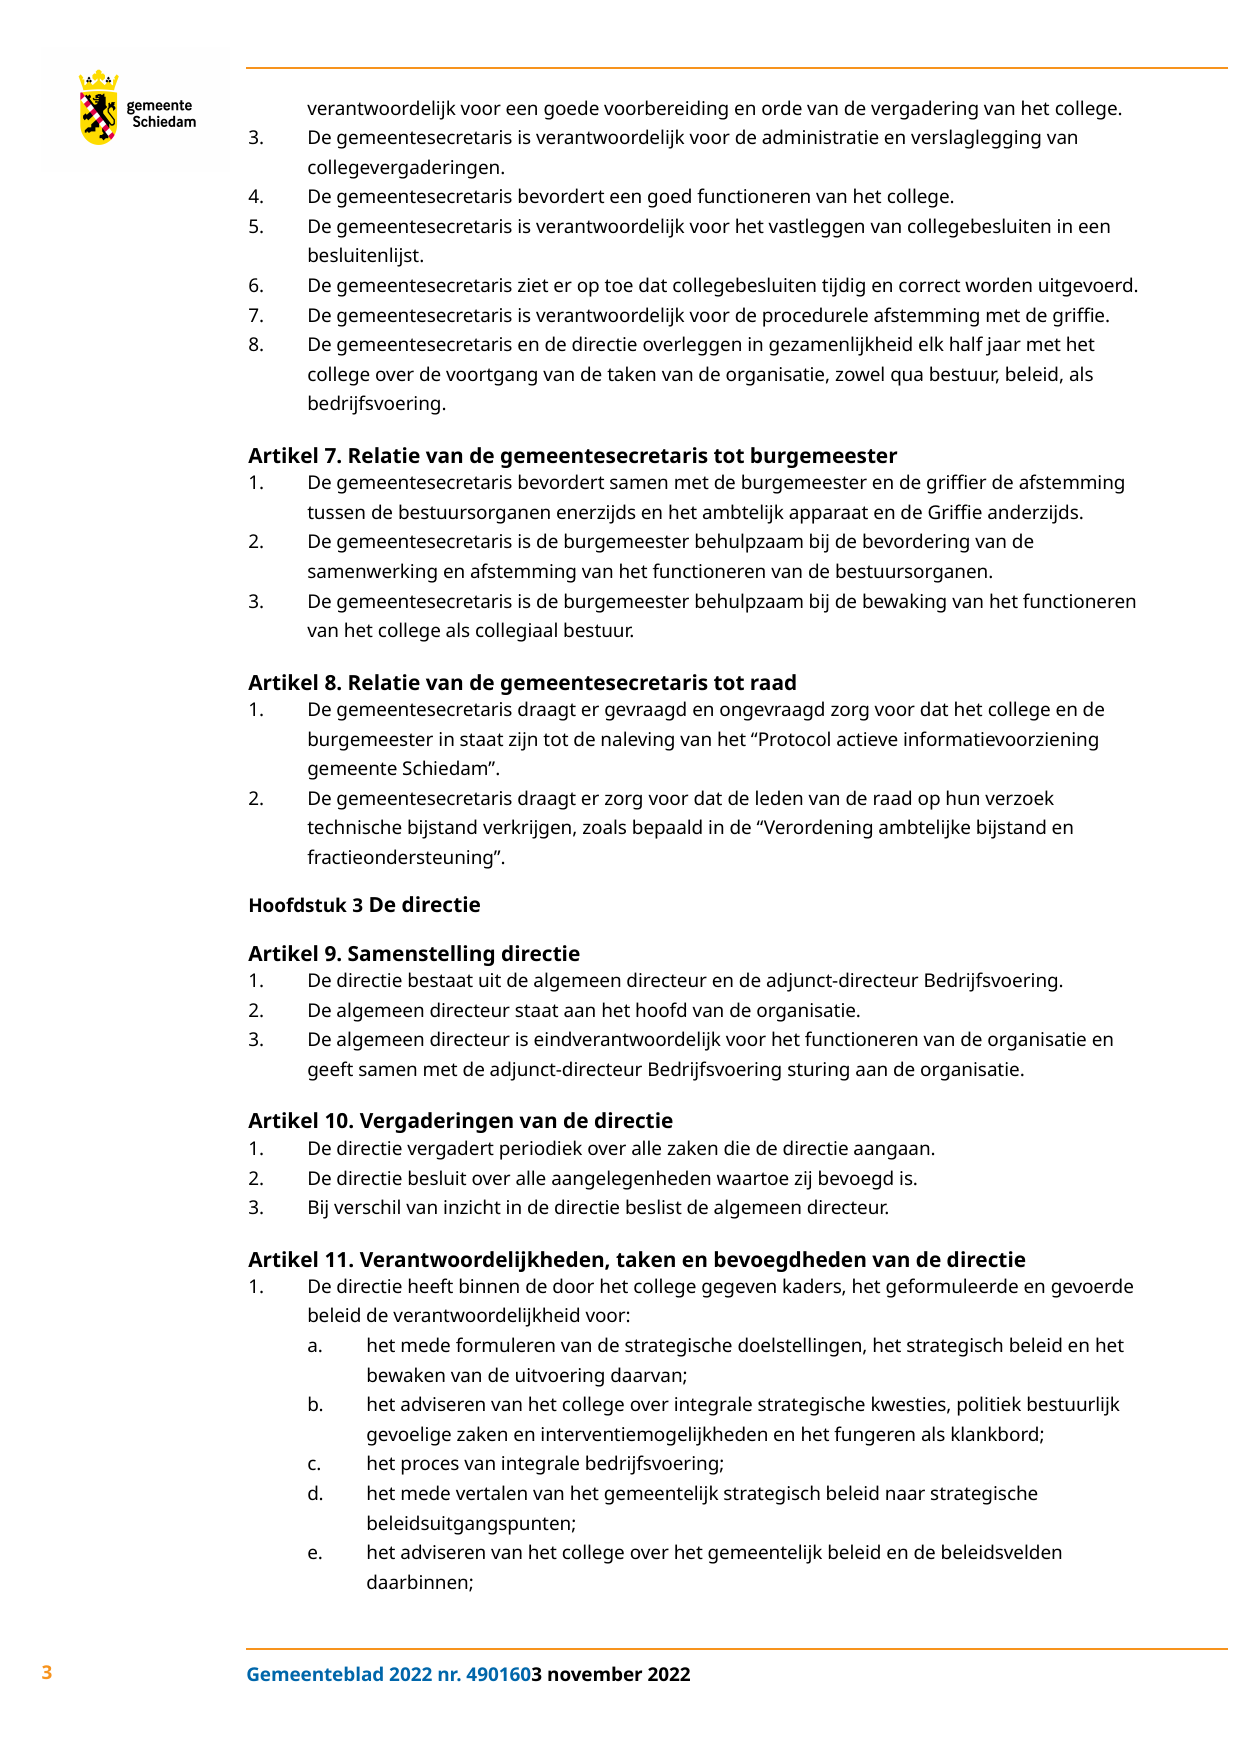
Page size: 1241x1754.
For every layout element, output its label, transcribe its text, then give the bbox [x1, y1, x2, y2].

list De gemeentesecretaris is de burgemeester behulpzaam bij de bewaking van het functioneren van het college als collegiaal bestuur. [248, 588, 1152, 643]
list De gemeentesecretaris bevordert samen met de burgemeester en de griffier de afstemming tussen de bestuursorganen enerzijds en het ambtelijk apparaat en de Griffie anderzijds. [248, 469, 1152, 525]
list het adviseren van het college over integrale strategische kwesties, politiek bestuurlijk gevoelige zaken en interventiemogelijkheden en het fungeren als klankbord; [307, 1391, 1152, 1447]
text Artikel 10. Vergaderingen van de directie [248, 1107, 1152, 1135]
text Artikel 7. Relatie van de gemeentesecretaris tot burgemeester [248, 441, 1152, 469]
list De gemeentesecretaris en de directie overleggen in gezamenlijkheid elk half jaar met het college over de voortgang van de taken van de organisatie, zowel qua bestuur, beleid, als bedrijfsvoering. [248, 331, 1152, 416]
list het mede formuleren van de strategische doelstellingen, het strategisch beleid en het bewaken van de uitvoering daarvan; [307, 1332, 1152, 1388]
list het mede vertalen van het gemeentelijk strategisch beleid naar strategische beleidsuitgangspunten; [307, 1480, 1152, 1536]
list De gemeentesecretaris ziet er op toe dat collegebesluiten tijdig en correct worden uitgevoerd. [248, 272, 1152, 298]
list De directie heeft binnen de door het college gegeven kaders, het geformuleerde en gevoerde beleid de verantwoordelijkheid voor: [248, 1273, 1152, 1328]
list De directie vergadert periodiek over alle zaken die de directie aangaan. [248, 1135, 1152, 1161]
text Artikel 9. Samenstelling directie [248, 939, 1152, 967]
text Hoofdstuk 3 De directie [248, 890, 1152, 918]
list Bij verschil van inzicht in de directie beslist de algemeen directeur. [248, 1194, 1152, 1220]
list De gemeentesecretaris bevordert een goed functioneren van het college. [248, 183, 1152, 209]
list De directie bestaat uit de algemeen directeur en de adjunct-directeur Bedrijfsvoering. [248, 967, 1152, 993]
list De gemeentesecretaris draagt er zorg voor dat de leden van de raad op hun verzoek technische bijstand verkrijgen, zoals bepaald in de “Verordening ambtelijke bijstand en fractieondersteuning”. [248, 785, 1152, 870]
text Artikel 8. Relatie van de gemeentesecretaris tot raad [248, 668, 1152, 696]
list De directie besluit over alle aangelegenheden waartoe zij bevoegd is. [248, 1165, 1152, 1190]
list De algemeen directeur staat aan het hoofd van de organisatie. [248, 997, 1152, 1023]
list De gemeentesecretaris is verantwoordelijk voor de procedurele afstemming met de griffie. [248, 302, 1152, 328]
text Artikel 11. Verantwoordelijkheden, taken en bevoegdheden van de directie [248, 1245, 1152, 1273]
list het adviseren van het college over het gemeentelijk beleid en de beleidsvelden daarbinnen; [307, 1539, 1152, 1595]
list verantwoordelijk voor een goede voorbereiding en orde van de vergadering van het college. [248, 95, 1152, 121]
list De gemeentesecretaris is de burgemeester behulpzaam bij de bevordering van de samenwerking en afstemming van het functioneren van de bestuursorganen. [248, 529, 1152, 584]
list De algemeen directeur is eindverantwoordelijk voor het functioneren van de organisatie en geeft samen met de adjunct-directeur Bedrijfsvoering sturing aan de organisatie. [248, 1027, 1152, 1082]
list De gemeentesecretaris draagt er gevraagd en ongevraagd zorg voor dat het college en de burgemeester in staat zijn tot de naleving van het “Protocol actieve informatievoorziening gemeente Schiedam”. [248, 696, 1152, 781]
list het proces van integrale bedrijfsvoering; [307, 1451, 1152, 1476]
list De gemeentesecretaris is verantwoordelijk voor de administratie en verslaglegging van collegevergaderingen. [248, 124, 1152, 180]
list De gemeentesecretaris is verantwoordelijk voor het vastleggen van collegebesluiten in een besluitenlijst. [248, 213, 1152, 268]
picture [41, 47, 231, 172]
